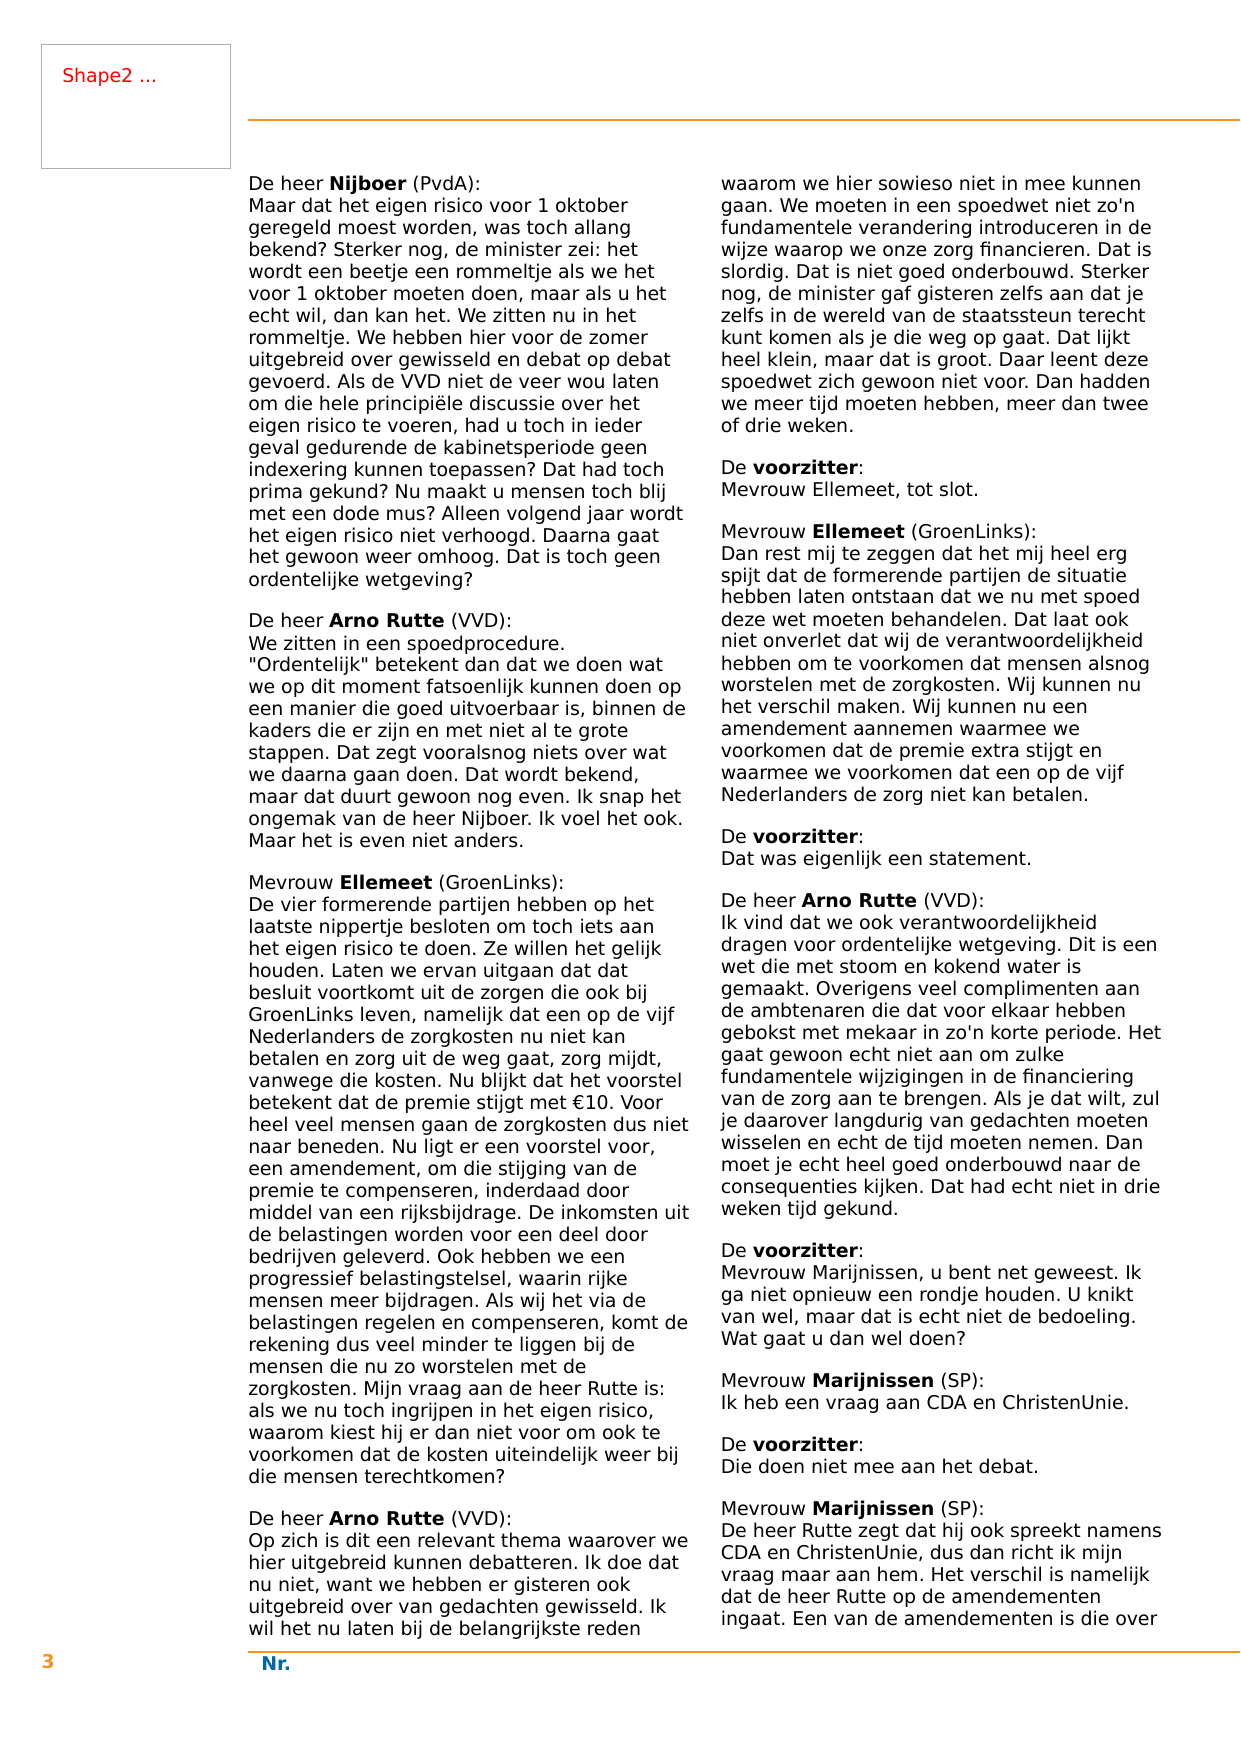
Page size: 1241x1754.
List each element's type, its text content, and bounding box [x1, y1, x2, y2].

text Ik heb een vraag aan CDA en ChristenUnie. [721, 1392, 1163, 1414]
text Mevrouw Ellemeet, tot slot. [721, 478, 1163, 501]
text Mevrouw Marijnissen (SP): [721, 1370, 1163, 1392]
text Ik vind dat we ook verantwoordelijkheid dragen voor ordentelijke wetgeving. Dit is een wet die met stoom en kokend water is gemaakt. Overigens veel complimenten aan de ambtenaren die dat voor elkaar hebben gebokst met mekaar in zo'n korte periode. Het gaat gewoon echt niet aan om zulke fundamentele wijzigingen in de financiering van de zorg aan te brengen. Als je dat wilt, zul je daarover langdurig van gedachten moeten wisselen en echt de tijd moeten nemen. Dan moet je echt heel goed onderbouwd naar de consequenties kijken. Dat had echt niet in drie weken tijd gekund. [721, 912, 1163, 1220]
text Dat was eigenlijk een statement. [721, 848, 1163, 870]
text waarom we hier sowieso niet in mee kunnen gaan. We moeten in een spoedwet niet zo'n fundamentele verandering introduceren in de wijze waarop we onze zorg financieren. Dat is slordig. Dat is niet goed onderbouwd. Sterker nog, de minister gaf gisteren zelfs aan dat je zelfs in de wereld van de staatssteun terecht kunt komen als je die weg op gaat. Dat lijkt heel klein, maar dat is groot. Daar leent deze spoedwet zich gewoon niet voor. Dan hadden we meer tijd moeten hebben, meer dan twee of drie weken. [721, 173, 1163, 437]
text De heer Arno Rutte (VVD): [721, 890, 1163, 912]
text Mevrouw Ellemeet (GroenLinks): [721, 521, 1163, 542]
text De heer Arno Rutte (VVD): [248, 1508, 691, 1529]
text De heer Nijboer (PvdA): [248, 173, 691, 195]
text Mevrouw Marijnissen, u bent net geweest. Ik ga niet opnieuw een rondje houden. U knikt van wel, maar dat is echt niet de bedoeling. Wat gaat u dan wel doen? [721, 1262, 1163, 1350]
text Die doen niet mee aan het debat. [721, 1456, 1163, 1478]
text Maar dat het eigen risico voor 1 oktober geregeld moest worden, was toch allang bekend? Sterker nog, de minister zei: het wordt een beetje een rommeltje als we het voor 1 oktober moeten doen, maar als u het echt wil, dan kan het. We zitten nu in het rommeltje. We hebben hier voor de zomer uitgebreid over gewisseld en debat op debat gevoerd. Als de VVD niet de veer wou laten om die hele principiële discussie over het eigen risico te voeren, had u toch in ieder geval gedurende de kabinetsperiode geen indexering kunnen toepassen? Dat had toch prima gekund? Nu maakt u mensen toch blij met een dode mus? Alleen volgend jaar wordt het eigen risico niet verhoogd. Daarna gaat het gewoon weer omhoog. Dat is toch geen ordentelijke wetgeving? [248, 195, 691, 590]
text De voorzitter: [721, 1240, 1163, 1262]
text De heer Arno Rutte (VVD): [248, 610, 691, 632]
text De voorzitter: [721, 826, 1163, 848]
text De vier formerende partijen hebben op het laatste nippertje besloten om toch iets aan het eigen risico te doen. Ze willen het gelijk houden. Laten we ervan uitgaan dat dat besluit voortkomt uit de zorgen die ook bij GroenLinks leven, namelijk dat een op de vijf Nederlanders de zorgkosten nu niet kan betalen en zorg uit de weg gaat, zorg mijdt, vanwege die kosten. Nu blijkt dat het voorstel betekent dat de premie stijgt met €10. Voor heel veel mensen gaan de zorgkosten dus niet naar beneden. Nu ligt er een voorstel voor, een amendement, om die stijging van de premie te compenseren, inderdaad door middel van een rijksbijdrage. De inkomsten uit de belastingen worden voor een deel door bedrijven geleverd. Ook hebben we een progressief belastingstelsel, waarin rijke mensen meer bijdragen. Als wij het via de belastingen regelen en compenseren, komt de rekening dus veel minder te liggen bij de mensen die nu zo worstelen met de zorgkosten. Mijn vraag aan de heer Rutte is: als we nu toch ingrijpen in het eigen risico, waarom kiest hij er dan niet voor om ook te voorkomen dat de kosten uiteindelijk weer bij die mensen terechtkomen? [248, 894, 691, 1488]
text De heer Rutte zegt dat hij ook spreekt namens CDA en ChristenUnie, dus dan richt ik mijn vraag maar aan hem. Het verschil is namelijk dat de heer Rutte op de amendementen ingaat. Een van de amendementen is die over [721, 1520, 1163, 1629]
text We zitten in een spoedprocedure. "Ordentelijk" betekent dan dat we doen wat we op dit moment fatsoenlijk kunnen doen op een manier die goed uitvoerbaar is, binnen de kaders die er zijn en met niet al te grote stappen. Dat zegt vooralsnog niets over wat we daarna gaan doen. Dat wordt bekend, maar dat duurt gewoon nog even. Ik snap het ongemak van de heer Nijboer. Ik voel het ook. Maar het is even niet anders. [248, 632, 691, 852]
text De voorzitter: [721, 457, 1163, 478]
text Mevrouw Ellemeet (GroenLinks): [248, 872, 691, 894]
text De voorzitter: [721, 1434, 1163, 1456]
text Op zich is dit een relevant thema waarover we hier uitgebreid kunnen debatteren. Ik doe dat nu niet, want we hebben er gisteren ook uitgebreid over van gedachten gewisseld. Ik wil het nu laten bij de belangrijkste reden [248, 1529, 691, 1639]
text Dan rest mij te zeggen dat het mij heel erg spijt dat de formerende partijen de situatie hebben laten ontstaan dat we nu met spoed deze wet moeten behandelen. Dat laat ook niet onverlet dat wij de verantwoordelijkheid hebben om te voorkomen dat mensen alsnog worstelen met de zorgkosten. Wij kunnen nu het verschil maken. Wij kunnen nu een amendement aannemen waarmee we voorkomen dat de premie extra stijgt en waarmee we voorkomen dat een op de vijf Nederlanders de zorg niet kan betalen. [721, 542, 1163, 806]
text Mevrouw Marijnissen (SP): [721, 1498, 1163, 1520]
